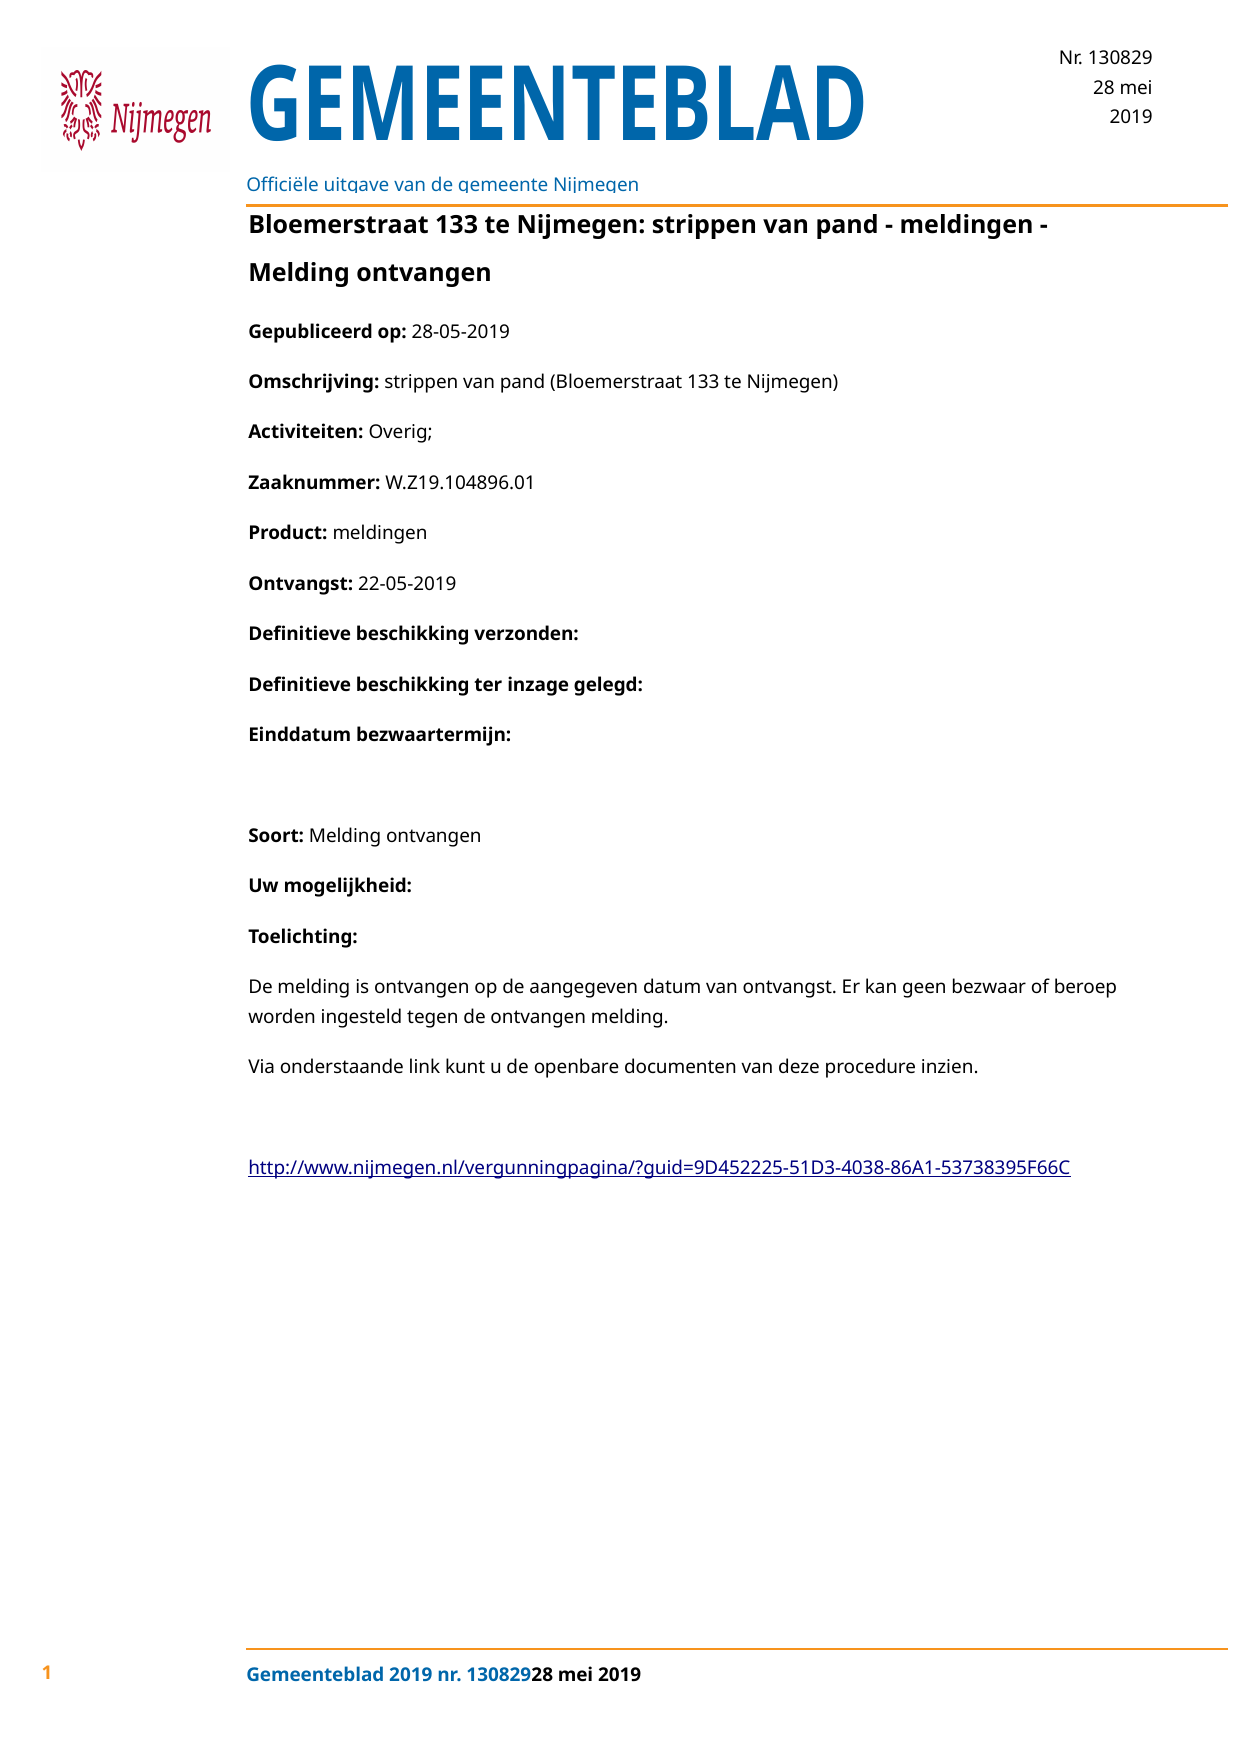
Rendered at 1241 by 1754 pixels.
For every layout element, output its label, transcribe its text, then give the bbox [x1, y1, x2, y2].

text De melding is ontvangen op de aangegeven datum van ontvangst. Er kan geen bezwaar of beroep worden ingesteld tegen de ontvangen melding. [248, 973, 1152, 1029]
text Omschrijving: strippen van pand (Bloemerstraat 133 te Nijmegen) [248, 368, 1152, 394]
text Gepubliceerd op: 28-05-2019 [248, 318, 1152, 344]
text Definitieve beschikking verzonden: [248, 620, 1152, 646]
text Soort: Melding ontvangen [248, 822, 1152, 848]
text Einddatum bezwaartermijn: [248, 721, 1152, 747]
text Uw mogelijkheid: [248, 872, 1152, 898]
text Definitieve beschikking ter inzage gelegd: [248, 671, 1152, 697]
picture [41, 47, 231, 172]
text Toelichting: [248, 923, 1152, 949]
text Product: meldingen [248, 519, 1152, 545]
text Via onderstaande link kunt u de openbare documenten van deze procedure inzien. [248, 1053, 1152, 1079]
text Bloemerstraat 133 te Nijmegen: strippen van pand - meldingen - Melding ontvangen [248, 207, 1152, 288]
text Zaaknummer: W.Z19.104896.01 [248, 469, 1152, 495]
text Ontvangst: 22-05-2019 [248, 570, 1152, 596]
text http://www.nijmegen.nl/vergunningpagina/?guid=9D452225-51D3-4038-86A1-53738395F66C [248, 1154, 1152, 1180]
text Activiteiten: Overig; [248, 419, 1152, 444]
